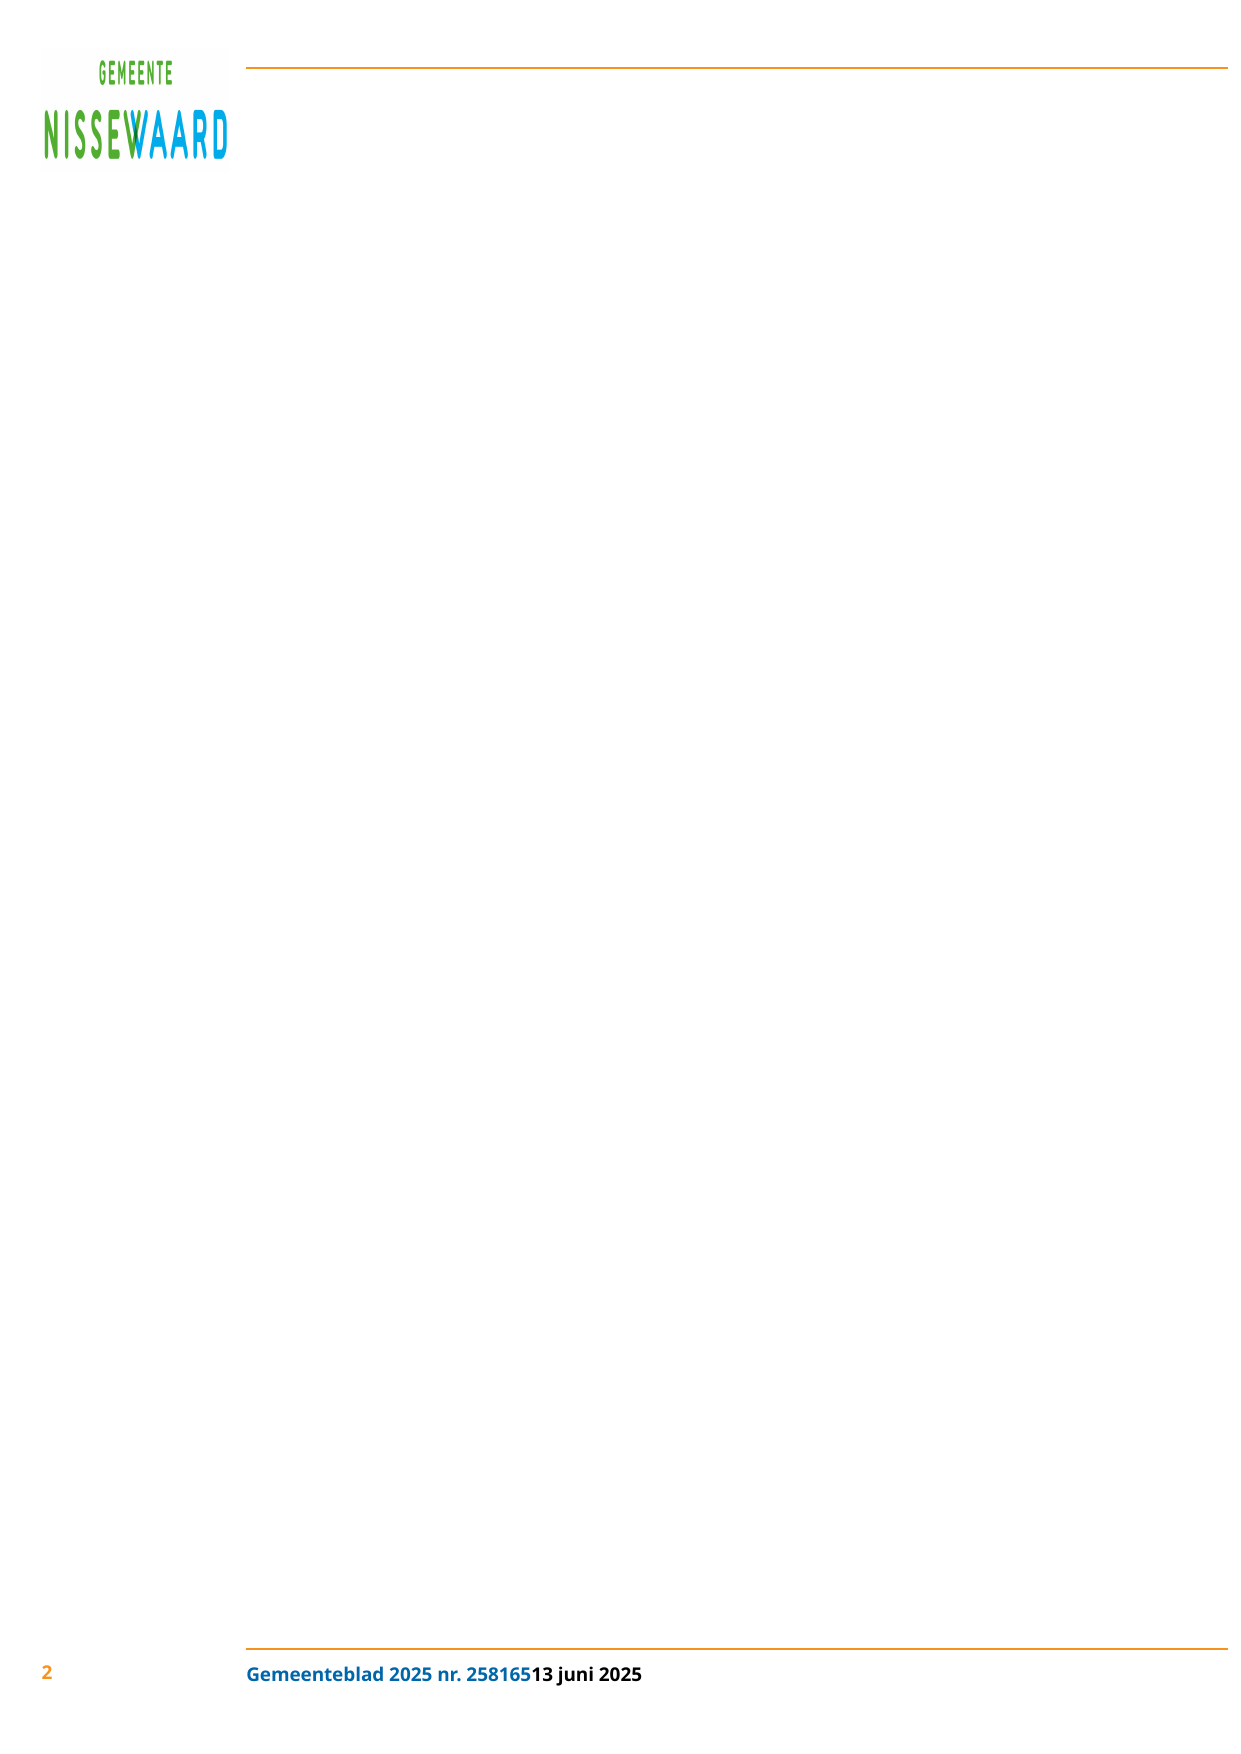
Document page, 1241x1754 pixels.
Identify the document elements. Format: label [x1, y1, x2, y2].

picture [41, 47, 231, 172]
